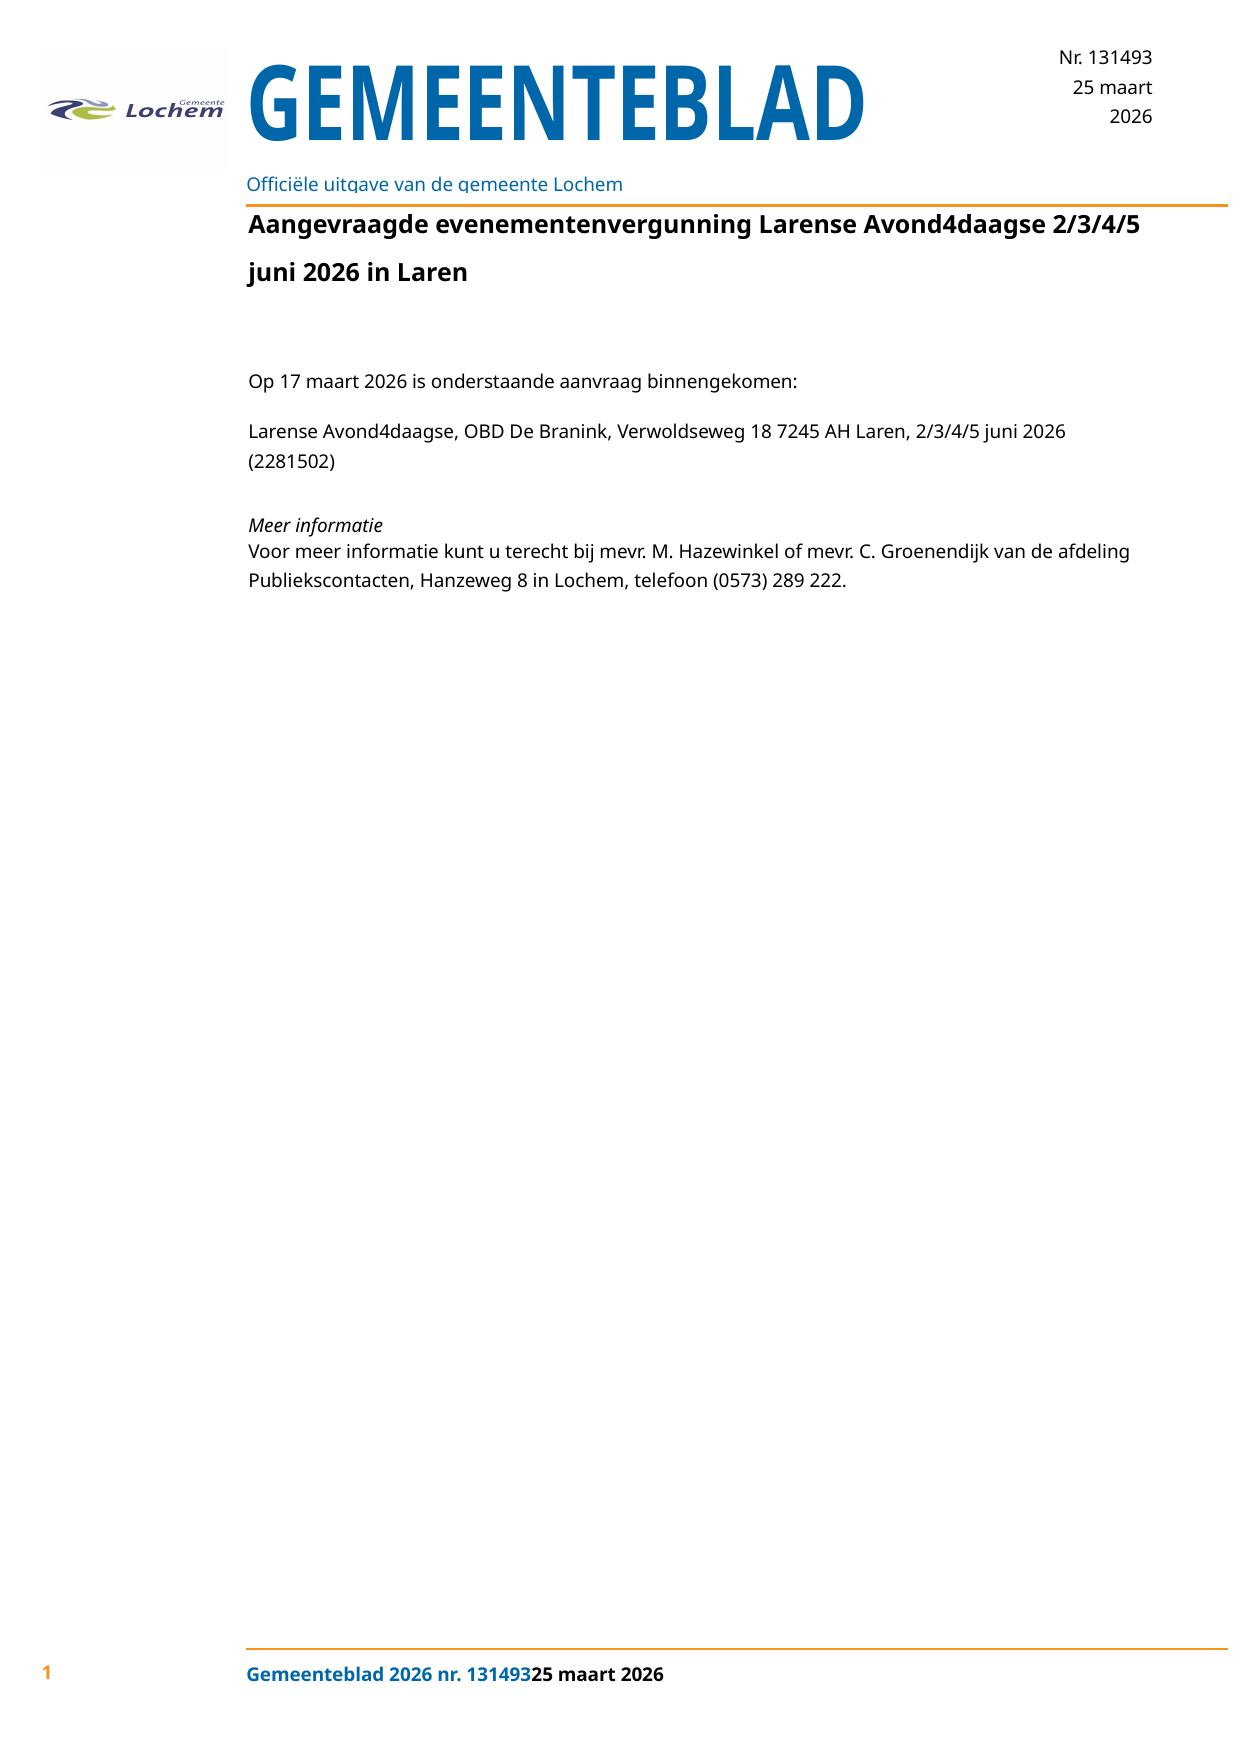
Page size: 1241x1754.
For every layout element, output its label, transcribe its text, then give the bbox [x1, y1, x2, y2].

text Voor meer informatie kunt u terecht bij mevr. M. Hazewinkel of mevr. C. Groenendijk van de afdeling Publiekscontacten, Hanzeweg 8 in Lochem, telefoon (0573) 289 222. [248, 538, 1152, 593]
text Op 17 maart 2026 is onderstaande aanvraag binnengekomen: [248, 368, 1152, 394]
text Meer informatie [248, 512, 1152, 538]
text Larense Avond4daagse, OBD De Branink, Verwoldseweg 18 7245 AH Laren, 2/3/4/5 juni 2026 (2281502) [248, 419, 1152, 474]
text Aangevraagde evenementenvergunning Larense Avond4daagse 2/3/4/5 juni 2026 in Laren [248, 207, 1152, 288]
picture [41, 47, 231, 172]
